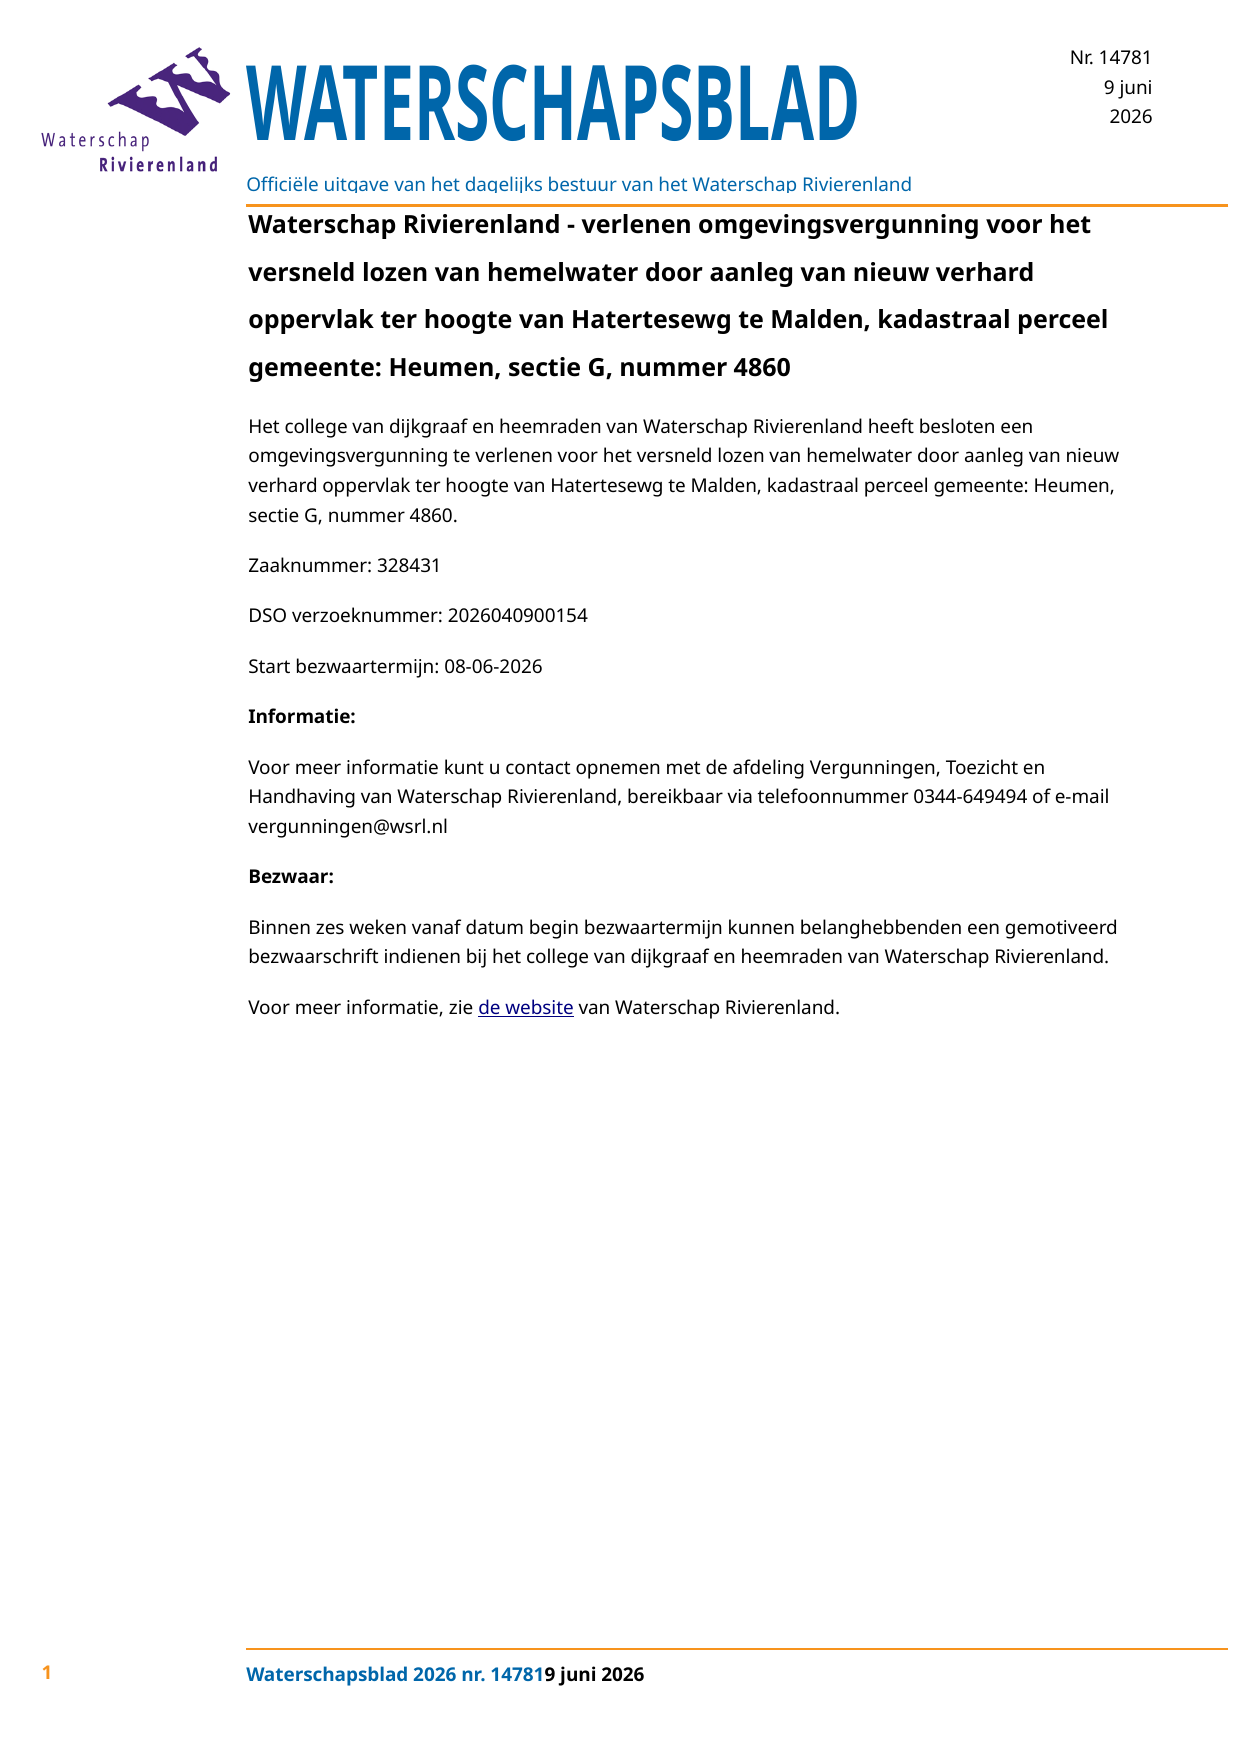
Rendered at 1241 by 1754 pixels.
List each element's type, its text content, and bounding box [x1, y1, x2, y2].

text Informatie: [248, 703, 1152, 729]
text Het college van dijkgraaf en heemraden van Waterschap Rivierenland heeft besloten een omgevingsvergunning te verlenen voor het versneld lozen van hemelwater door aanleg van nieuw verhard oppervlak ter hoogte van Hatertesewg te Malden, kadastraal perceel gemeente: Heumen, sectie G, nummer 4860. [248, 413, 1152, 528]
text Start bezwaartermijn: 08-06-2026 [248, 653, 1152, 679]
text Zaaknummer: 328431 [248, 552, 1152, 578]
text Voor meer informatie kunt u contact opnemen met de afdeling Vergunningen, Toezicht en Handhaving van Waterschap Rivierenland, bereikbaar via telefoonnummer 0344-649494 of e-mail vergunningen@wsrl.nl [248, 754, 1152, 839]
text Binnen zes weken vanaf datum begin bezwaartermijn kunnen belanghebbenden een gemotiveerd bezwaarschrift indienen bij het college van dijkgraaf en heemraden van Waterschap Rivierenland. [248, 914, 1152, 969]
text Bezwaar: [248, 863, 1152, 889]
text Waterschap Rivierenland - verlenen omgevingsvergunning voor het versneld lozen van hemelwater door aanleg van nieuw verhard oppervlak ter hoogte van Hatertesewg te Malden, kadastraal perceel gemeente: Heumen, sectie G, nummer 4860 [248, 207, 1152, 384]
picture [41, 47, 231, 172]
text DSO verzoeknummer: 2026040900154 [248, 603, 1152, 628]
text Voor meer informatie, zie de website van Waterschap Rivierenland. [248, 994, 1152, 1020]
